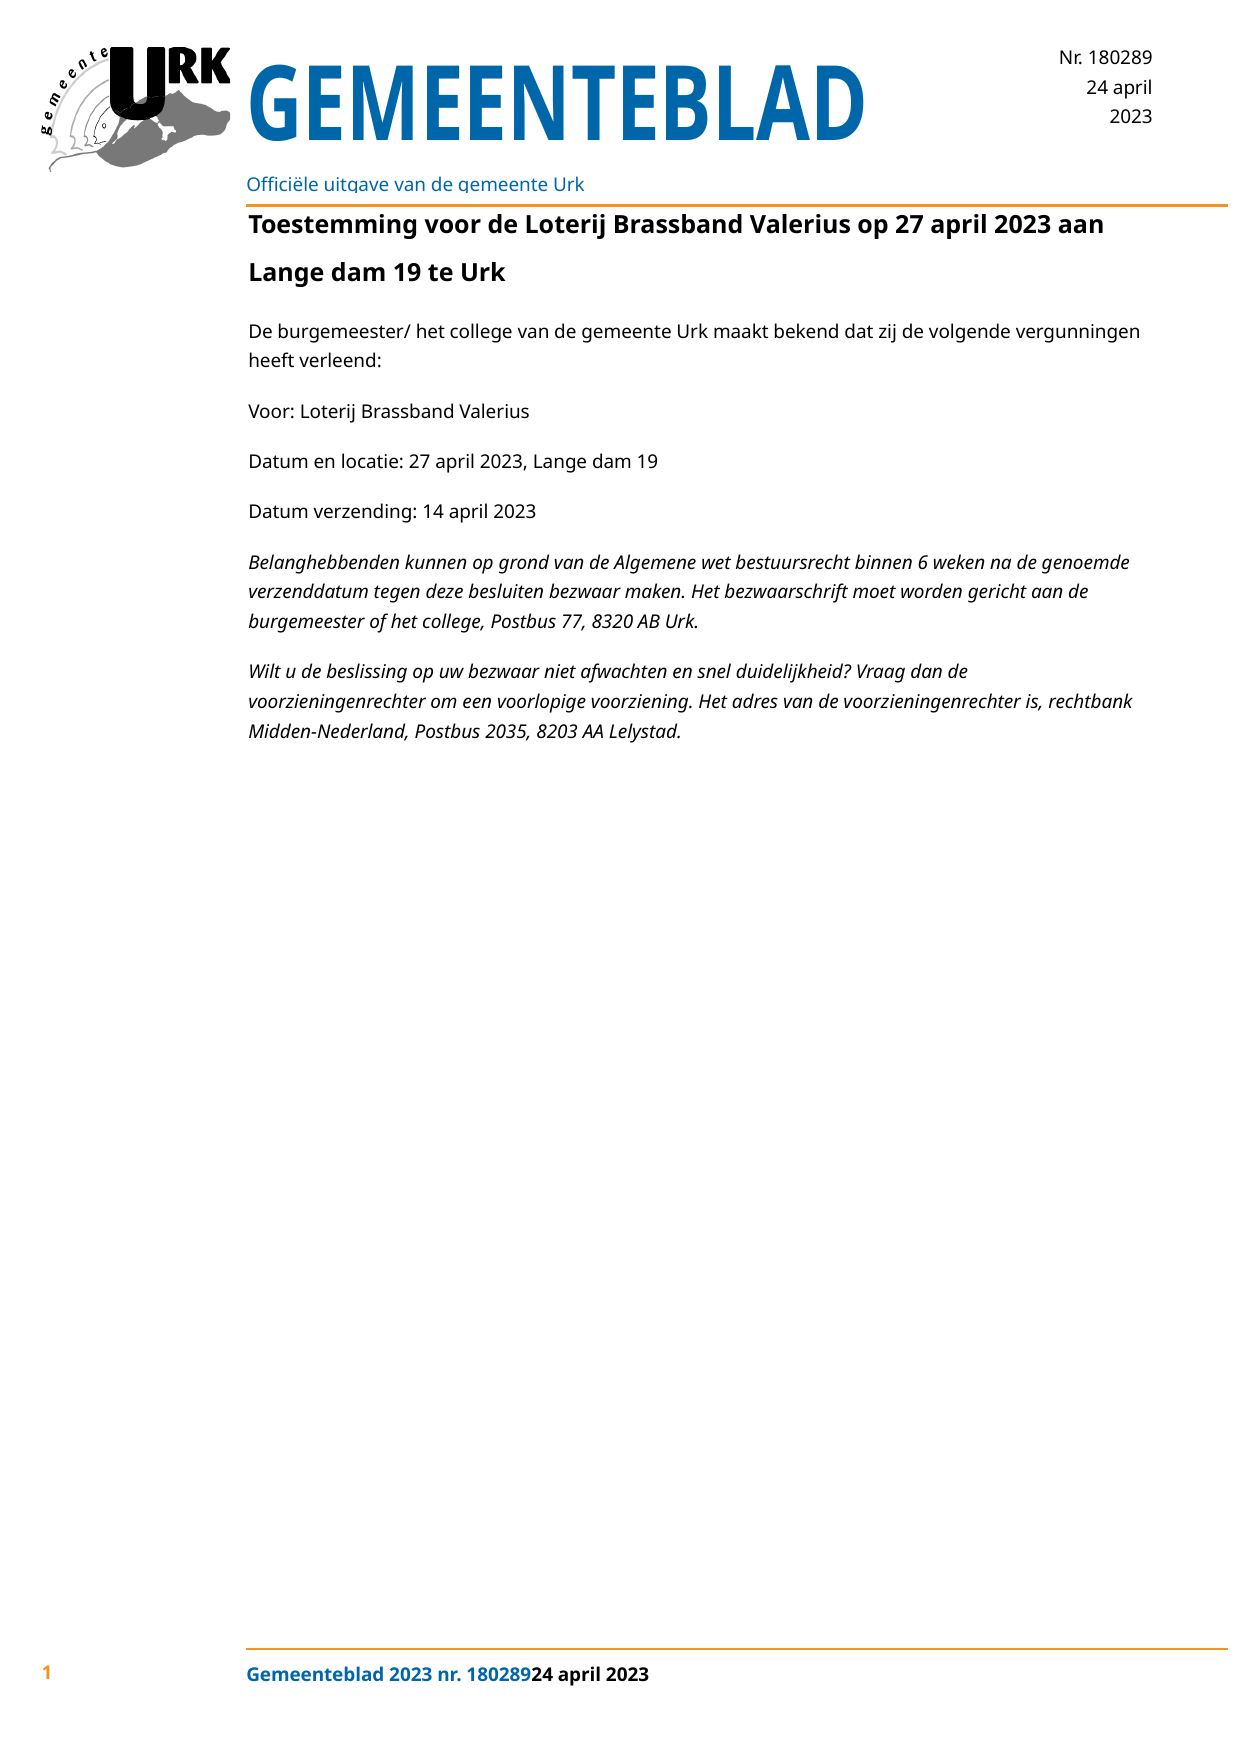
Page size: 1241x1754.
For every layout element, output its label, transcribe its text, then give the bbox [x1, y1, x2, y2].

text Wilt u de beslissing op uw bezwaar niet afwachten en snel duidelijkheid? Vraag dan de voorzieningenrechter om een voorlopige voorziening. Het adres van de voorzieningenrechter is, rechtbank Midden-Nederland, Postbus 2035, 8203 AA Lelystad. [248, 659, 1152, 744]
text De burgemeester/ het college van de gemeente Urk maakt bekend dat zij de volgende vergunningen heeft verleend: [248, 318, 1152, 373]
text Datum en locatie: 27 april 2023, Lange dam 19 [248, 448, 1152, 474]
picture [41, 47, 231, 172]
text Belanghebbenden kunnen op grond van de Algemene wet bestuursrecht binnen 6 weken na de genoemde verzenddatum tegen deze besluiten bezwaar maken. Het bezwaarschrift moet worden gericht aan de burgemeester of het college, Postbus 77, 8320 AB Urk. [248, 549, 1152, 634]
text Toestemming voor de Loterij Brassband Valerius op 27 april 2023 aan Lange dam 19 te Urk [248, 207, 1152, 288]
text Voor: Loterij Brassband Valerius [248, 398, 1152, 424]
text Datum verzending: 14 april 2023 [248, 499, 1152, 524]
